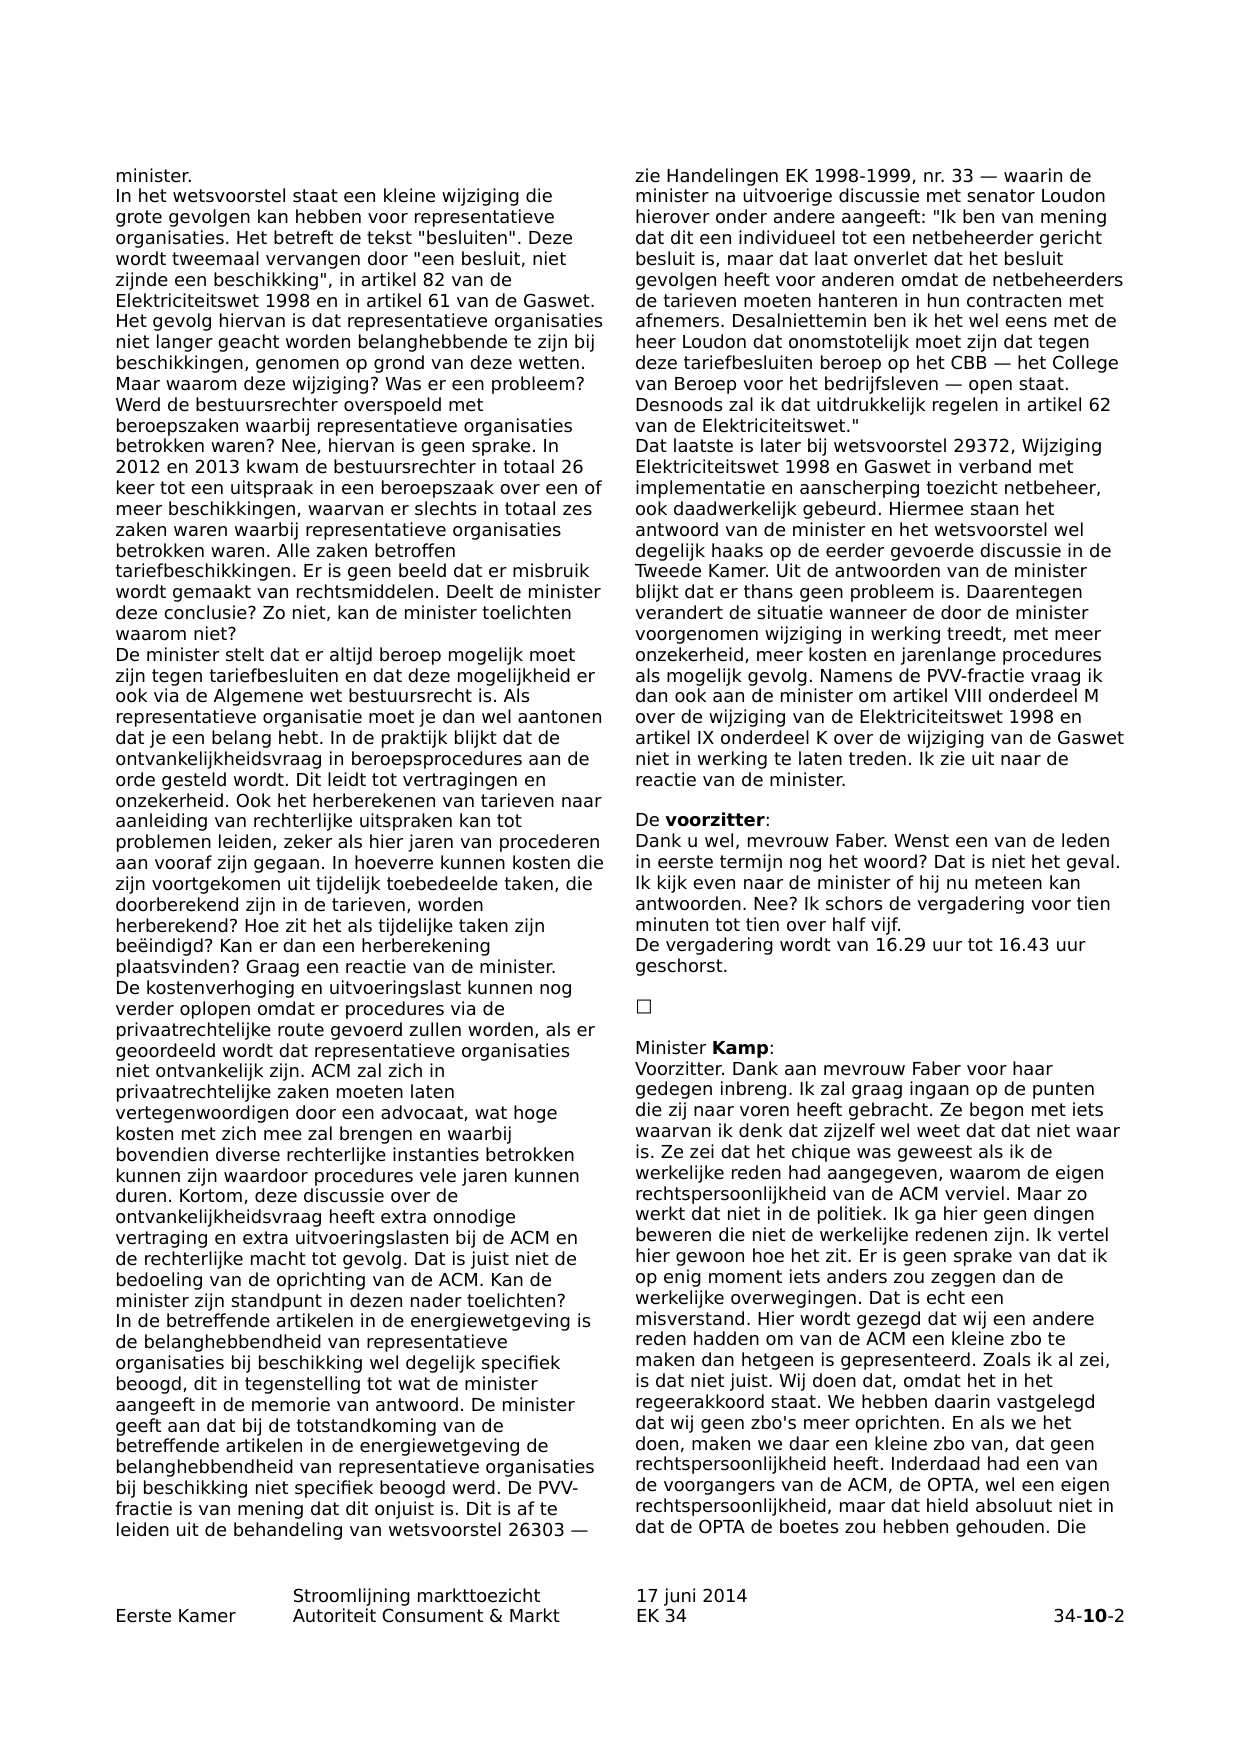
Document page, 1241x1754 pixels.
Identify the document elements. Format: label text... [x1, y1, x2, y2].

text De kostenverhoging en uitvoeringslast kunnen nog verder oplopen omdat er procedures via de privaatrechtelijke route gevoerd zullen worden, als er geoordeeld wordt dat representatieve organisaties niet ontvankelijk zijn. ACM zal zich in privaatrechtelijke zaken moeten laten vertegenwoordigen door een advocaat, wat hoge kosten met zich mee zal brengen en waarbij bovendien diverse rechterlijke instanties betrokken kunnen zijn waardoor procedures vele jaren kunnen duren. Kortom, deze discussie over de ontvankelijkheidsvraag heeft extra onnodige vertraging en extra uitvoeringslasten bij de ACM en de rechterlijke macht tot gevolg. Dat is juist niet de bedoeling van de oprichting van de ACM. Kan de minister zijn standpunt in dezen nader toelichten? [115, 978, 605, 1311]
text minister. [115, 165, 605, 186]
text ⬜ [635, 997, 1125, 1018]
text De voorzitter: [635, 810, 1125, 831]
text In het wetsvoorstel staat een kleine wijziging die grote gevolgen kan hebben voor representatieve organisaties. Het betreft de tekst "besluiten". Deze wordt tweemaal vervangen door "een besluit, niet zijnde een beschikking", in artikel 82 van de Elektriciteitswet 1998 en in artikel 61 van de Gaswet. Het gevolg hiervan is dat representatieve organisaties niet langer geacht worden belanghebbende te zijn bij beschikkingen, genomen op grond van deze wetten. Maar waarom deze wijziging? Was er een probleem? Werd de bestuursrechter overspoeld met beroepszaken waarbij representatieve organisaties betrokken waren? Nee, hiervan is geen sprake. In 2012 en 2013 kwam de bestuursrechter in totaal 26 keer tot een uitspraak in een beroepszaak over een of meer beschikkingen, waarvan er slechts in totaal zes zaken waren waarbij representatieve organisaties betrokken waren. Alle zaken betroffen tariefbeschikkingen. Er is geen beeld dat er misbruik wordt gemaakt van rechtsmiddelen. Deelt de minister deze conclusie? Zo niet, kan de minister toelichten waarom niet? [115, 186, 605, 644]
text Dank u wel, mevrouw Faber. Wenst een van de leden in eerste termijn nog het woord? Dat is niet het geval. Ik kijk even naar de minister of hij nu meteen kan antwoorden. Nee? Ik schors de vergadering voor tien minuten tot tien over half vijf. [635, 831, 1125, 935]
text Dat laatste is later bij wetsvoorstel 29372, Wijziging Elektriciteitswet 1998 en Gaswet in verband met implementatie en aanscherping toezicht netbeheer, ook daadwerkelijk gebeurd. Hiermee staan het antwoord van de minister en het wetsvoorstel wel degelijk haaks op de eerder gevoerde discussie in de Tweede Kamer. Uit de antwoorden van de minister blijkt dat er thans geen probleem is. Daarentegen verandert de situatie wanneer de door de minister voorgenomen wijziging in werking treedt, met meer onzekerheid, meer kosten en jarenlange procedures als mogelijk gevolg. Namens de PVV-fractie vraag ik dan ook aan de minister om artikel VIII onderdeel M over de wijziging van de Elektriciteitswet 1998 en artikel IX onderdeel K over de wijziging van de Gaswet niet in werking te laten treden. Ik zie uit naar de reactie van de minister. [635, 436, 1125, 790]
text Voorzitter. Dank aan mevrouw Faber voor haar gedegen inbreng. Ik zal graag ingaan op de punten die zij naar voren heeft gebracht. Ze begon met iets waarvan ik denk dat zijzelf wel weet dat dat niet waar is. Ze zei dat het chique was geweest als ik de werkelijke reden had aangegeven, waarom de eigen rechtspersoonlijkheid van de ACM verviel. Maar zo werkt dat niet in de politiek. Ik ga hier geen dingen beweren die niet de werkelijke redenen zijn. Ik vertel hier gewoon hoe het zit. Er is geen sprake van dat ik op enig moment iets anders zou zeggen dan de werkelijke overwegingen. Dat is echt een misverstand. Hier wordt gezegd dat wij een andere reden hadden om van de ACM een kleine zbo te maken dan hetgeen is gepresenteerd. Zoals ik al zei, is dat niet juist. Wij doen dat, omdat het in het regeerakkoord staat. We hebben daarin vastgelegd dat wij geen zbo's meer oprichten. En als we het doen, maken we daar een kleine zbo van, dat geen rechtspersoonlijkheid heeft. Inderdaad had een van de voorgangers van de ACM, de OPTA, wel een eigen rechtspersoonlijkheid, maar dat hield absoluut niet in dat de OPTA de boetes zou hebben gehouden. Die [635, 1058, 1125, 1537]
text zie Handelingen EK 1998-1999, nr. 33 — waarin de minister na uitvoerige discussie met senator Loudon hierover onder andere aangeeft: "Ik ben van mening dat dit een individueel tot een netbeheerder gericht besluit is, maar dat laat onverlet dat het besluit gevolgen heeft voor anderen omdat de netbeheerders de tarieven moeten hanteren in hun contracten met afnemers. Desalniettemin ben ik het wel eens met de heer Loudon dat onomstotelijk moet zijn dat tegen deze tariefbesluiten beroep op het CBB — het College van Beroep voor het bedrijfsleven — open staat. Desnoods zal ik dat uitdrukkelijk regelen in artikel 62 van de Elektriciteitswet." [635, 165, 1125, 436]
text De minister stelt dat er altijd beroep mogelijk moet zijn tegen tariefbesluiten en dat deze mogelijkheid er ook via de Algemene wet bestuursrecht is. Als representatieve organisatie moet je dan wel aantonen dat je een belang hebt. In de praktijk blijkt dat de ontvankelijkheidsvraag in beroepsprocedures aan de orde gesteld wordt. Dit leidt tot vertragingen en onzekerheid. Ook het herberekenen van tarieven naar aanleiding van rechterlijke uitspraken kan tot problemen leiden, zeker als hier jaren van procederen aan vooraf zijn gegaan. In hoeverre kunnen kosten die zijn voortgekomen uit tijdelijk toebedeelde taken, die doorberekend zijn in de tarieven, worden herberekend? Hoe zit het als tijdelijke taken zijn beëindigd? Kan er dan een herberekening plaatsvinden? Graag een reactie van de minister. [115, 644, 605, 978]
text De vergadering wordt van 16.29 uur tot 16.43 uur geschorst. [635, 935, 1125, 977]
text Minister Kamp: [635, 1038, 1125, 1058]
text In de betreffende artikelen in de energiewetgeving is de belanghebbendheid van representatieve organisaties bij beschikking wel degelijk specifiek beoogd, dit in tegenstelling tot wat de minister aangeeft in de memorie van antwoord. De minister geeft aan dat bij de totstandkoming van de betreffende artikelen in de energiewetgeving de belanghebbendheid van representatieve organisaties bij beschikking niet specifiek beoogd werd. De PVV-fractie is van mening dat dit onjuist is. Dit is af te leiden uit de behandeling van wetsvoorstel 26303 — [115, 1311, 605, 1540]
